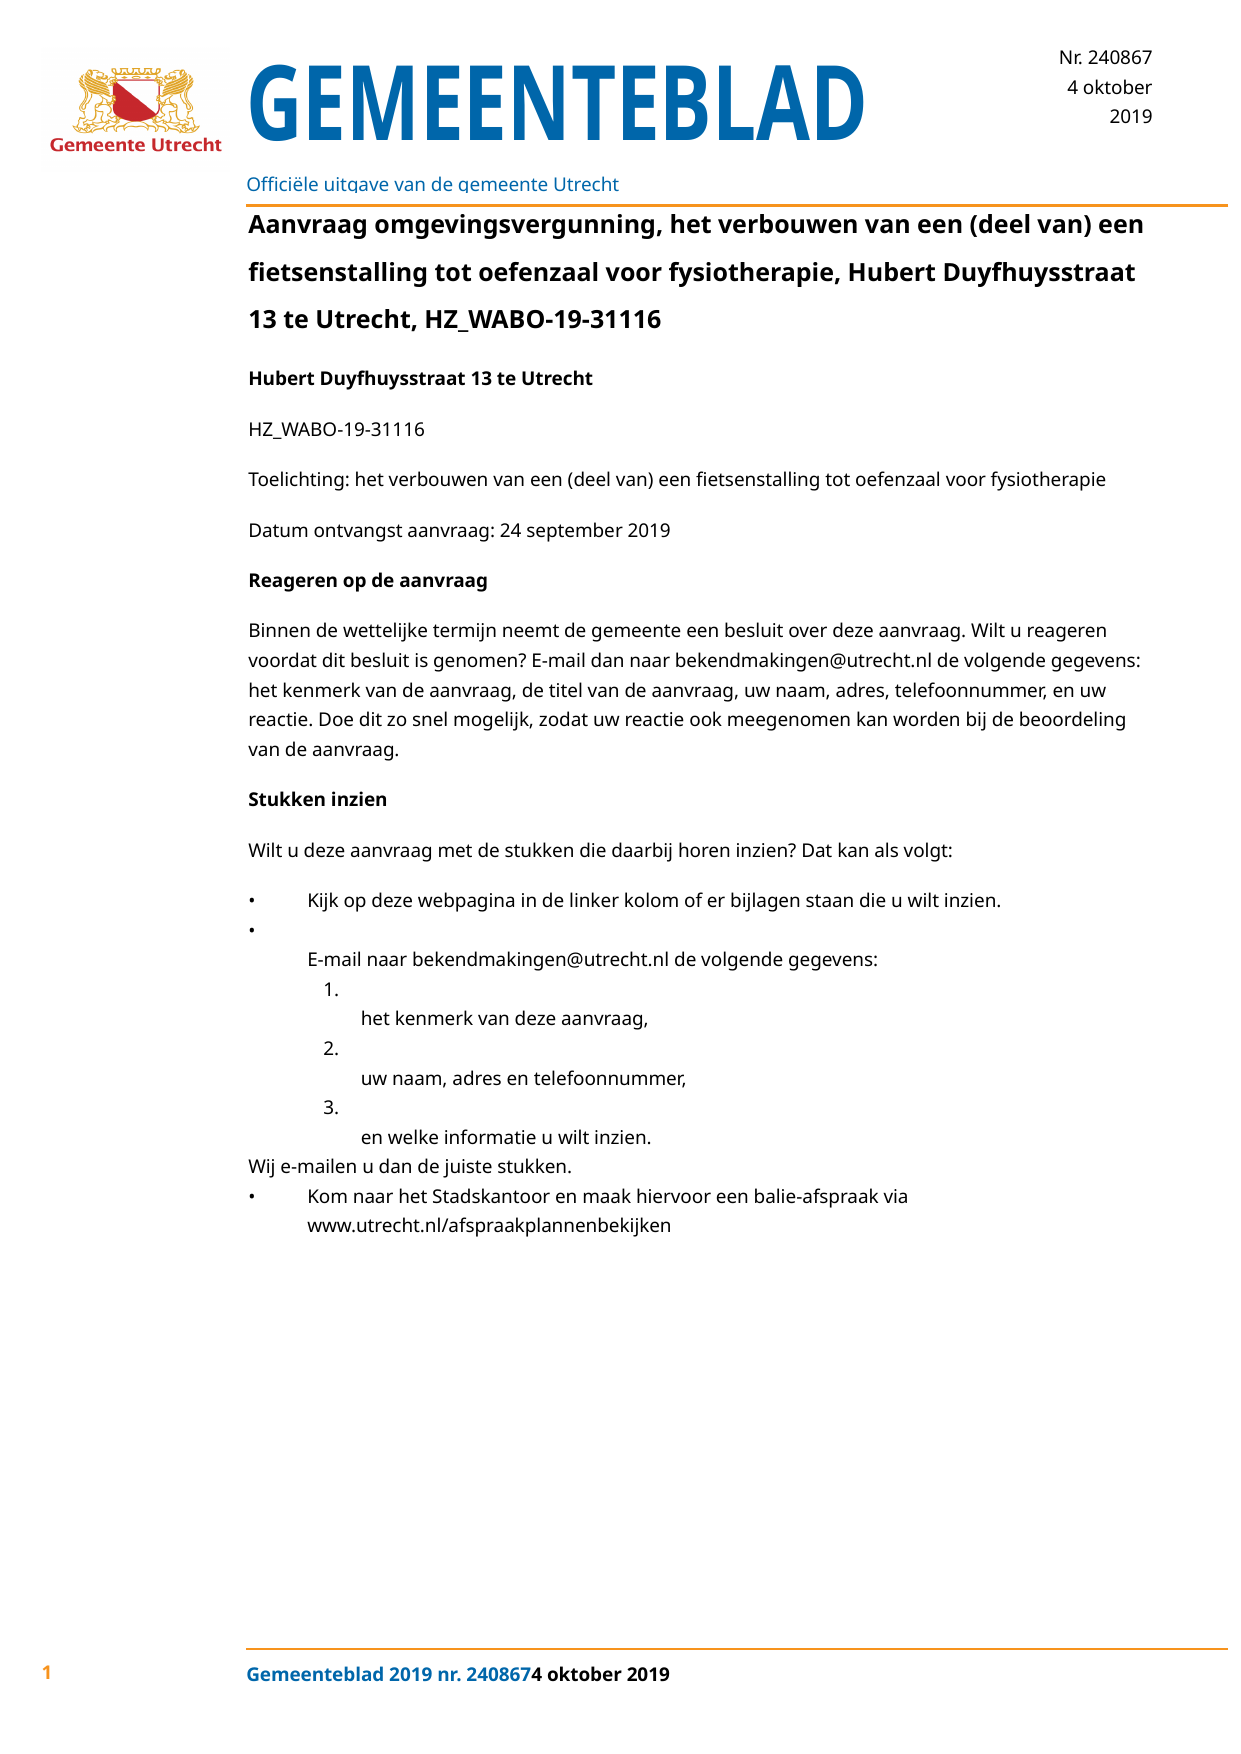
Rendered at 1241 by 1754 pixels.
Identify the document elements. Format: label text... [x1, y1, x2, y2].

text Stukken inzien [248, 786, 1152, 812]
text Reageren op de aanvraag [248, 567, 1152, 593]
list Kom naar het Stadskantoor en maak hiervoor een balie-afspraak via www.utrecht.nl/afspraakplannenbekijken [248, 1183, 1152, 1238]
list het kenmerk van deze aanvraag, [323, 1006, 1152, 1031]
text Wilt u deze aanvraag met de stukken die daarbij horen inzien? Dat kan als volgt: [248, 837, 1152, 862]
text Binnen de wettelijke termijn neemt de gemeente een besluit over deze aanvraag. Wilt u reageren voordat dit besluit is genomen? E-mail dan naar bekendmakingen@utrecht.nl de volgende gegevens: het kenmerk van de aanvraag, de titel van de aanvraag, uw naam, adres, telefoonnummer, en uw reactie. Doe dit zo snel mogelijk, zodat uw reactie ook meegenomen kan worden bij de beoordeling van de aanvraag. [248, 618, 1152, 762]
text Aanvraag omgevingsvergunning, het verbouwen van een (deel van) een fietsenstalling tot oefenzaal voor fysiotherapie, Hubert Duyfhuysstraat 13 te Utrecht, HZ_WABO-19-31116 [248, 207, 1152, 336]
list uw naam, adres en telefoonnummer, [323, 1065, 1152, 1090]
picture [41, 47, 231, 172]
text Datum ontvangst aanvraag: 24 september 2019 [248, 517, 1152, 542]
text Hubert Duyfhuysstraat 13 te Utrecht [248, 366, 1152, 391]
text Wij e-mailen u dan de juiste stukken. [248, 1153, 1152, 1179]
list Kijk op deze webpagina in de linker kolom of er bijlagen staan die u wilt inzien. [248, 887, 1152, 913]
text Toelichting: het verbouwen van een (deel van) een fietsenstalling tot oefenzaal voor fysiotherapie [248, 466, 1152, 492]
list en welke informatie u wilt inzien. [323, 1124, 1152, 1149]
list E-mail naar bekendmakingen@utrecht.nl de volgende gegevens: [248, 946, 1152, 972]
text HZ_WABO-19-31116 [248, 416, 1152, 442]
